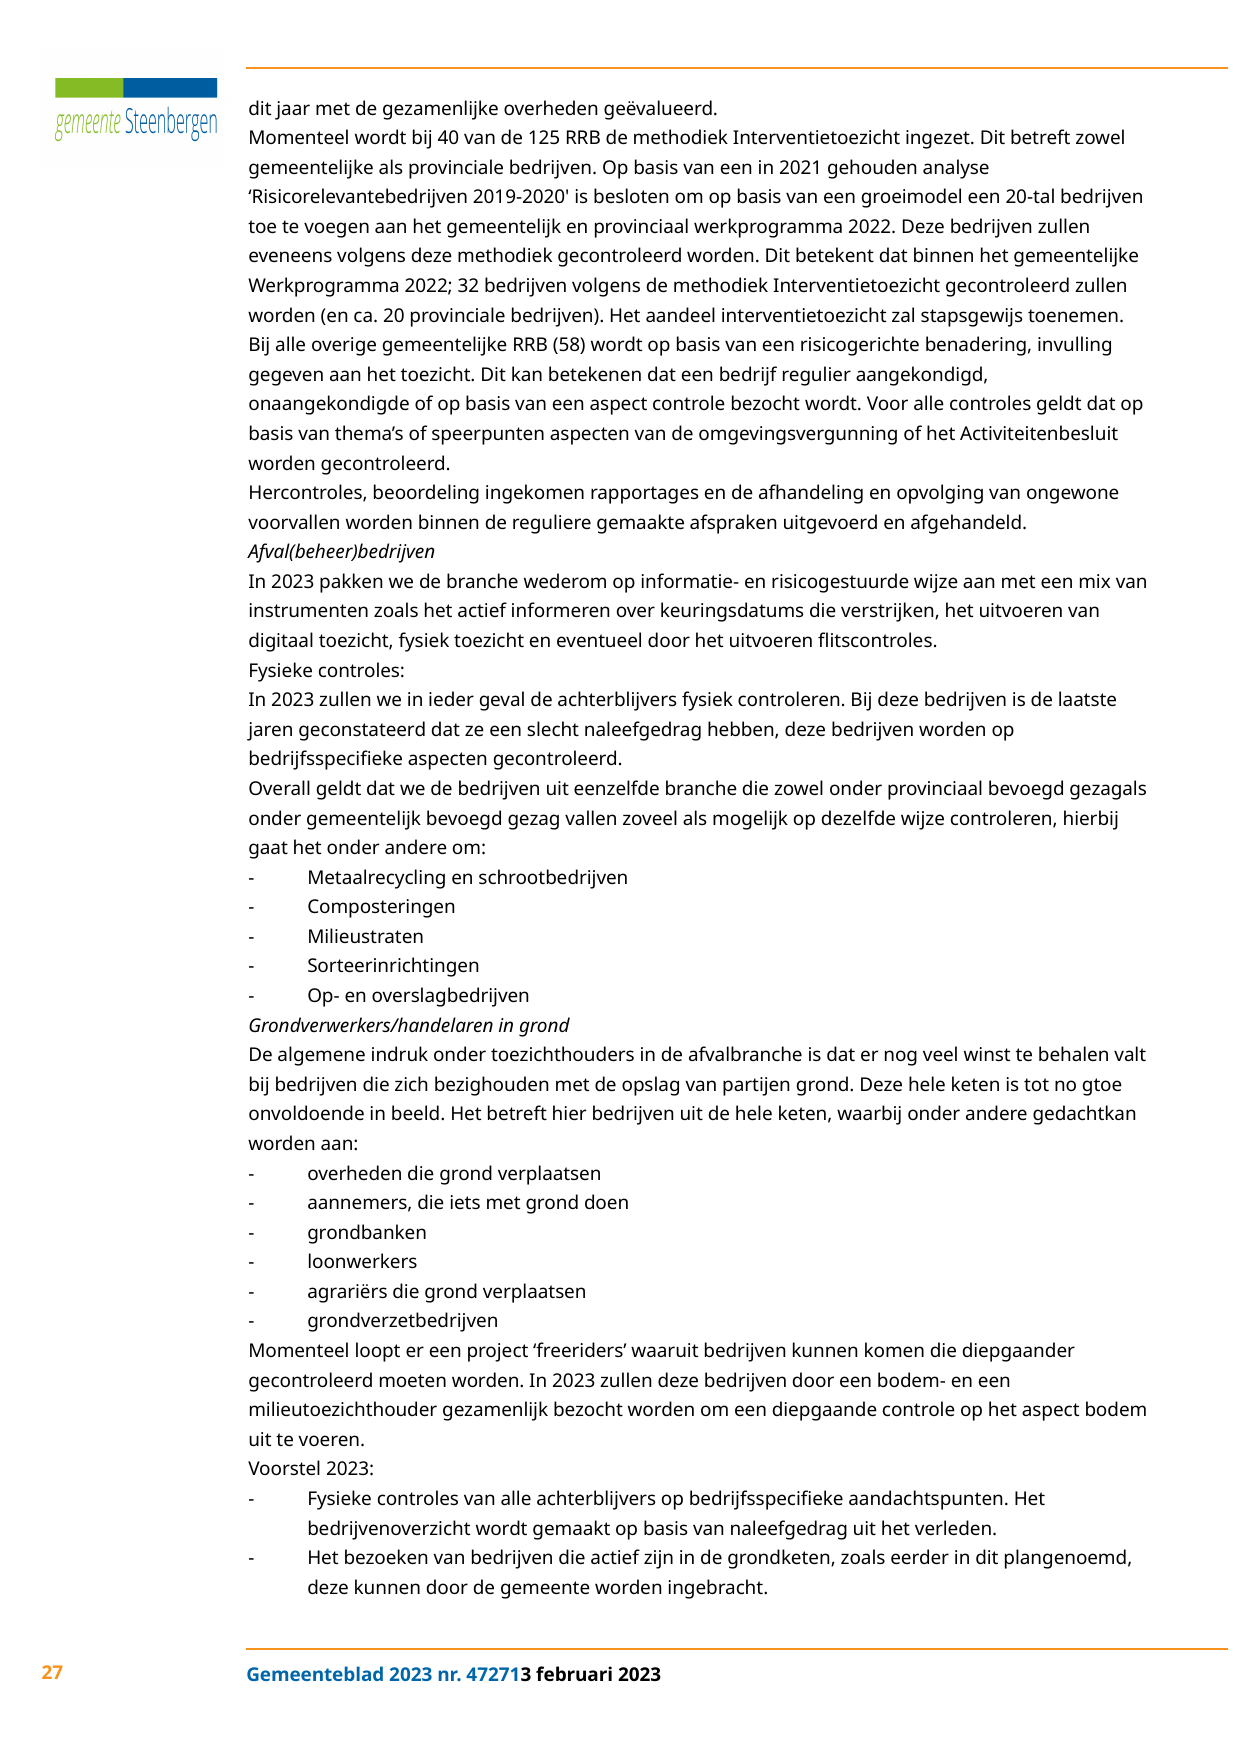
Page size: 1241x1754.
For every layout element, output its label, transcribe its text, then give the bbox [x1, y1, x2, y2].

text Momenteel wordt bij 40 van de 125 RRB de methodiek Interventietoezicht ingezet. Dit betreft zowel gemeentelijke als provinciale bedrijven. Op basis van een in 2021 gehouden analyse ‘Risicorelevantebedrijven 2019-2020' is besloten om op basis van een groeimodel een 20-tal bedrijven toe te voegen aan het gemeentelijk en provinciaal werkprogramma 2022. Deze bedrijven zullen eveneens volgens deze methodiek gecontroleerd worden. Dit betekent dat binnen het gemeentelijke Werkprogramma 2022; 32 bedrijven volgens de methodiek Interventietoezicht gecontroleerd zullen worden (en ca. 20 provinciale bedrijven). Het aandeel interventietoezicht zal stapsgewijs toenemen. [248, 124, 1152, 328]
list Sorteerinrichtingen [248, 953, 1152, 978]
list grondbanken [248, 1219, 1152, 1245]
text In 2023 pakken we de branche wederom op informatie- en risicogestuurde wijze aan met een mix van instrumenten zoals het actief informeren over keuringsdatums die verstrijken, het uitvoeren van digitaal toezicht, fysiek toezicht en eventueel door het uitvoeren flitscontroles. [248, 568, 1152, 653]
text Momenteel loopt er een project ‘freeriders’ waaruit bedrijven kunnen komen die diepgaander gecontroleerd moeten worden. In 2023 zullen deze bedrijven door een bodem- en een milieutoezichthouder gezamenlijk bezocht worden om een diepgaande controle op het aspect bodem uit te voeren. [248, 1337, 1152, 1452]
list Op- en overslagbedrijven [248, 982, 1152, 1008]
list aannemers, die iets met grond doen [248, 1189, 1152, 1215]
text In 2023 zullen we in ieder geval de achterblijvers fysiek controleren. Bij deze bedrijven is de laatste jaren geconstateerd dat ze een slecht naleefgedrag hebben, deze bedrijven worden op bedrijfsspecifieke aspecten gecontroleerd. [248, 686, 1152, 771]
list Milieustraten [248, 923, 1152, 949]
list Metaalrecycling en schrootbedrijven [248, 864, 1152, 890]
text dit jaar met de gezamenlijke overheden geëvalueerd. [248, 95, 1152, 121]
list Composteringen [248, 893, 1152, 919]
picture [41, 47, 231, 172]
text Hercontroles, beoordeling ingekomen rapportages en de afhandeling en opvolging van ongewone voorvallen worden binnen de reguliere gemaakte afspraken uitgevoerd en afgehandeld. [248, 479, 1152, 535]
list Het bezoeken van bedrijven die actief zijn in de grondketen, zoals eerder in dit plangenoemd, deze kunnen door de gemeente worden ingebracht. [248, 1544, 1152, 1600]
list Fysieke controles van alle achterblijvers op bedrijfsspecifieke aandachtspunten. Het bedrijvenoverzicht wordt gemaakt op basis van naleefgedrag uit het verleden. [248, 1485, 1152, 1541]
list grondverzetbedrijven [248, 1308, 1152, 1333]
text Grondverwerkers/handelaren in grond [248, 1012, 1152, 1038]
text Overall geldt dat we de bedrijven uit eenzelfde branche die zowel onder provinciaal bevoegd gezagals onder gemeentelijk bevoegd gezag vallen zoveel als mogelijk op dezelfde wijze controleren, hierbij gaat het onder andere om: [248, 775, 1152, 860]
list loonwerkers [248, 1248, 1152, 1274]
text Afval(beheer)bedrijven [248, 538, 1152, 564]
text De algemene indruk onder toezichthouders in de afvalbranche is dat er nog veel winst te behalen valt bij bedrijven die zich bezighouden met de opslag van partijen grond. Deze hele keten is tot no gtoe onvoldoende in beeld. Het betreft hier bedrijven uit de hele keten, waarbij onder andere gedachtkan worden aan: [248, 1041, 1152, 1156]
list agrariërs die grond verplaatsen [248, 1278, 1152, 1304]
text Fysieke controles: [248, 657, 1152, 683]
text Bij alle overige gemeentelijke RRB (58) wordt op basis van een risicogerichte benadering, invulling gegeven aan het toezicht. Dit kan betekenen dat een bedrijf regulier aangekondigd, onaangekondigde of op basis van een aspect controle bezocht wordt. Voor alle controles geldt dat op basis van thema’s of speerpunten aspecten van de omgevingsvergunning of het Activiteitenbesluit worden gecontroleerd. [248, 331, 1152, 476]
text Voorstel 2023: [248, 1456, 1152, 1481]
list overheden die grond verplaatsen [248, 1160, 1152, 1186]
